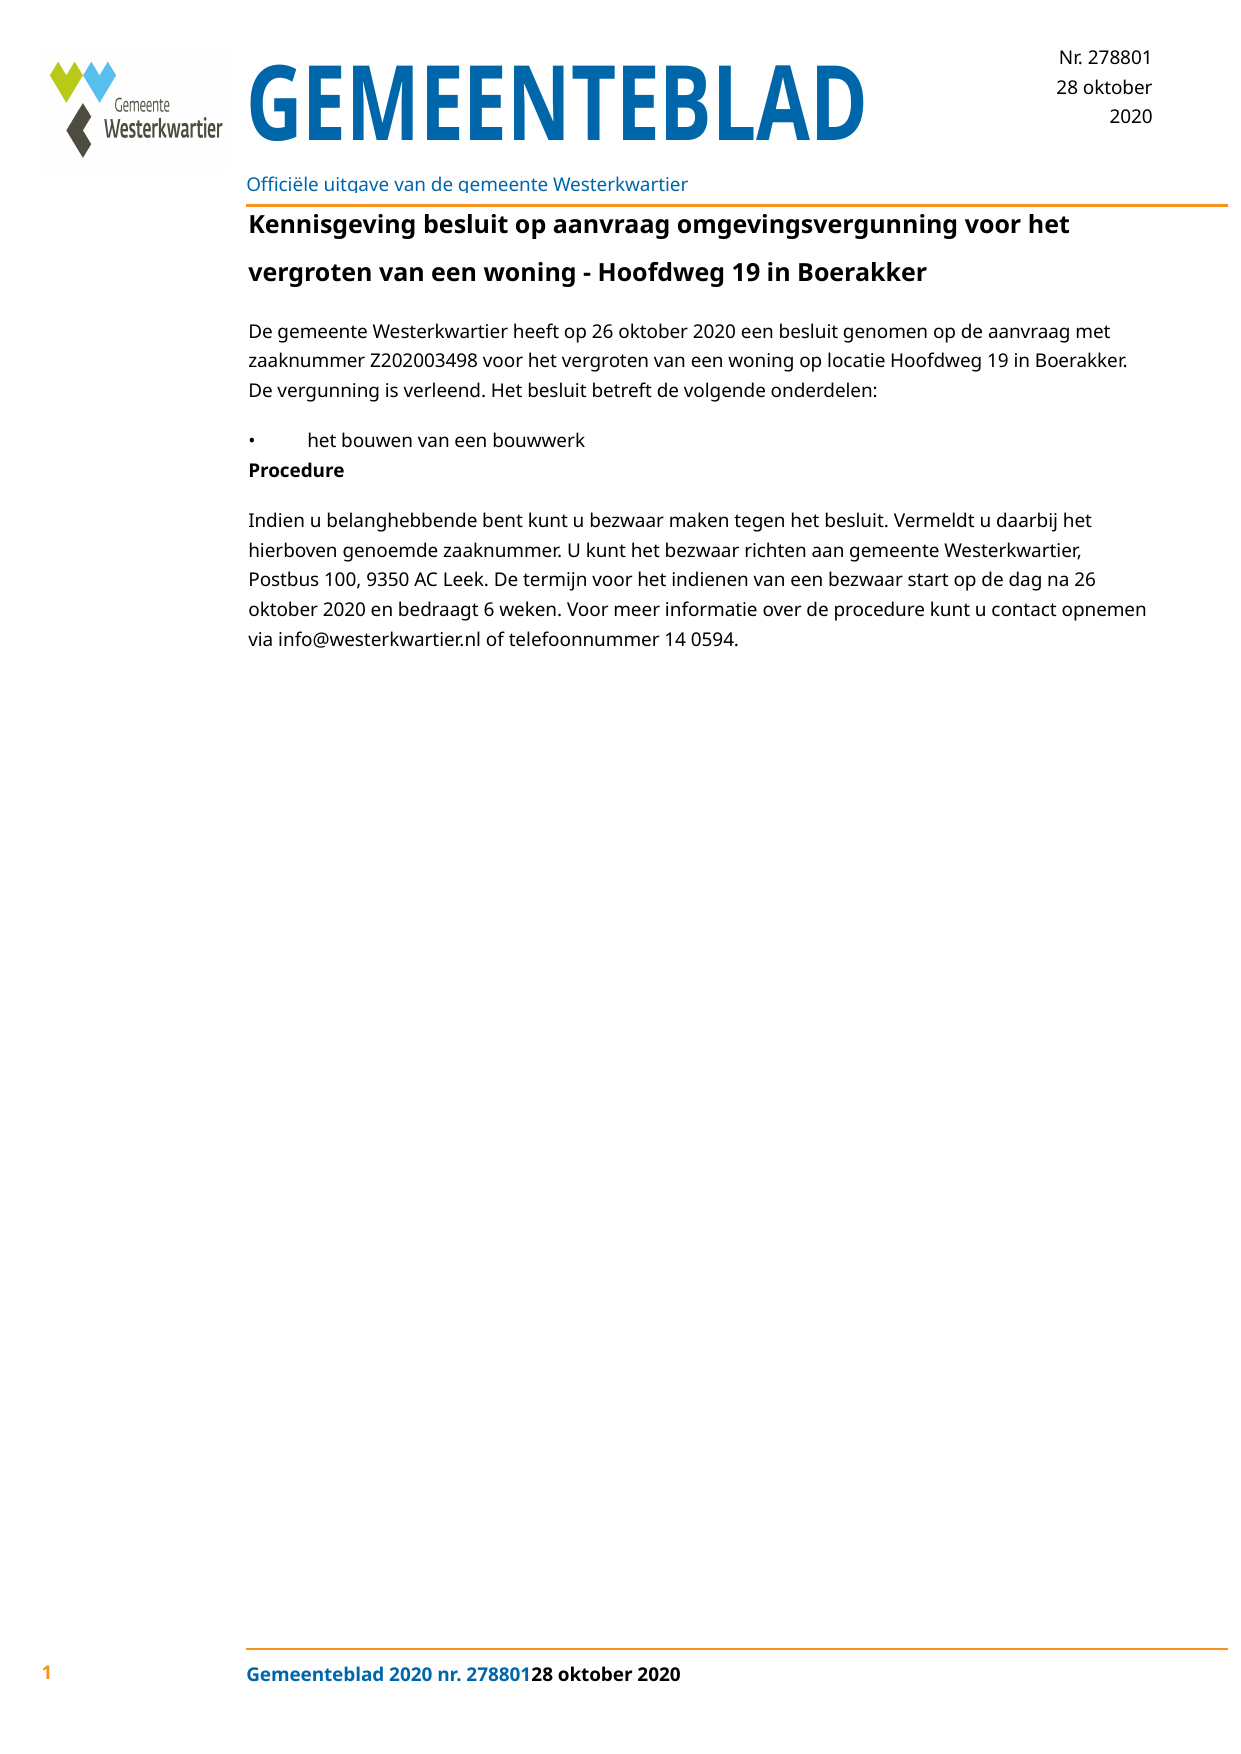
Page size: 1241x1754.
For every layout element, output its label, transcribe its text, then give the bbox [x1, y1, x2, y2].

list het bouwen van een bouwwerk [248, 427, 1152, 453]
text Kennisgeving besluit op aanvraag omgevingsvergunning voor het vergroten van een woning - Hoofdweg 19 in Boerakker [248, 207, 1152, 288]
text De gemeente Westerkwartier heeft op 26 oktober 2020 een besluit genomen op de aanvraag met zaaknummer Z202003498 voor het vergroten van een woning op locatie Hoofdweg 19 in Boerakker. De vergunning is verleend. Het besluit betreft de volgende onderdelen: [248, 318, 1152, 403]
text Procedure [248, 457, 1152, 483]
picture [41, 47, 231, 172]
text Indien u belanghebbende bent kunt u bezwaar maken tegen het besluit. Vermeldt u daarbij het hierboven genoemde zaaknummer. U kunt het bezwaar richten aan gemeente Westerkwartier, Postbus 100, 9350 AC Leek. De termijn voor het indienen van een bezwaar start op de dag na 26 oktober 2020 en bedraagt 6 weken. Voor meer informatie over de procedure kunt u contact opnemen via info@westerkwartier.nl of telefoonnummer 14 0594. [248, 507, 1152, 652]
